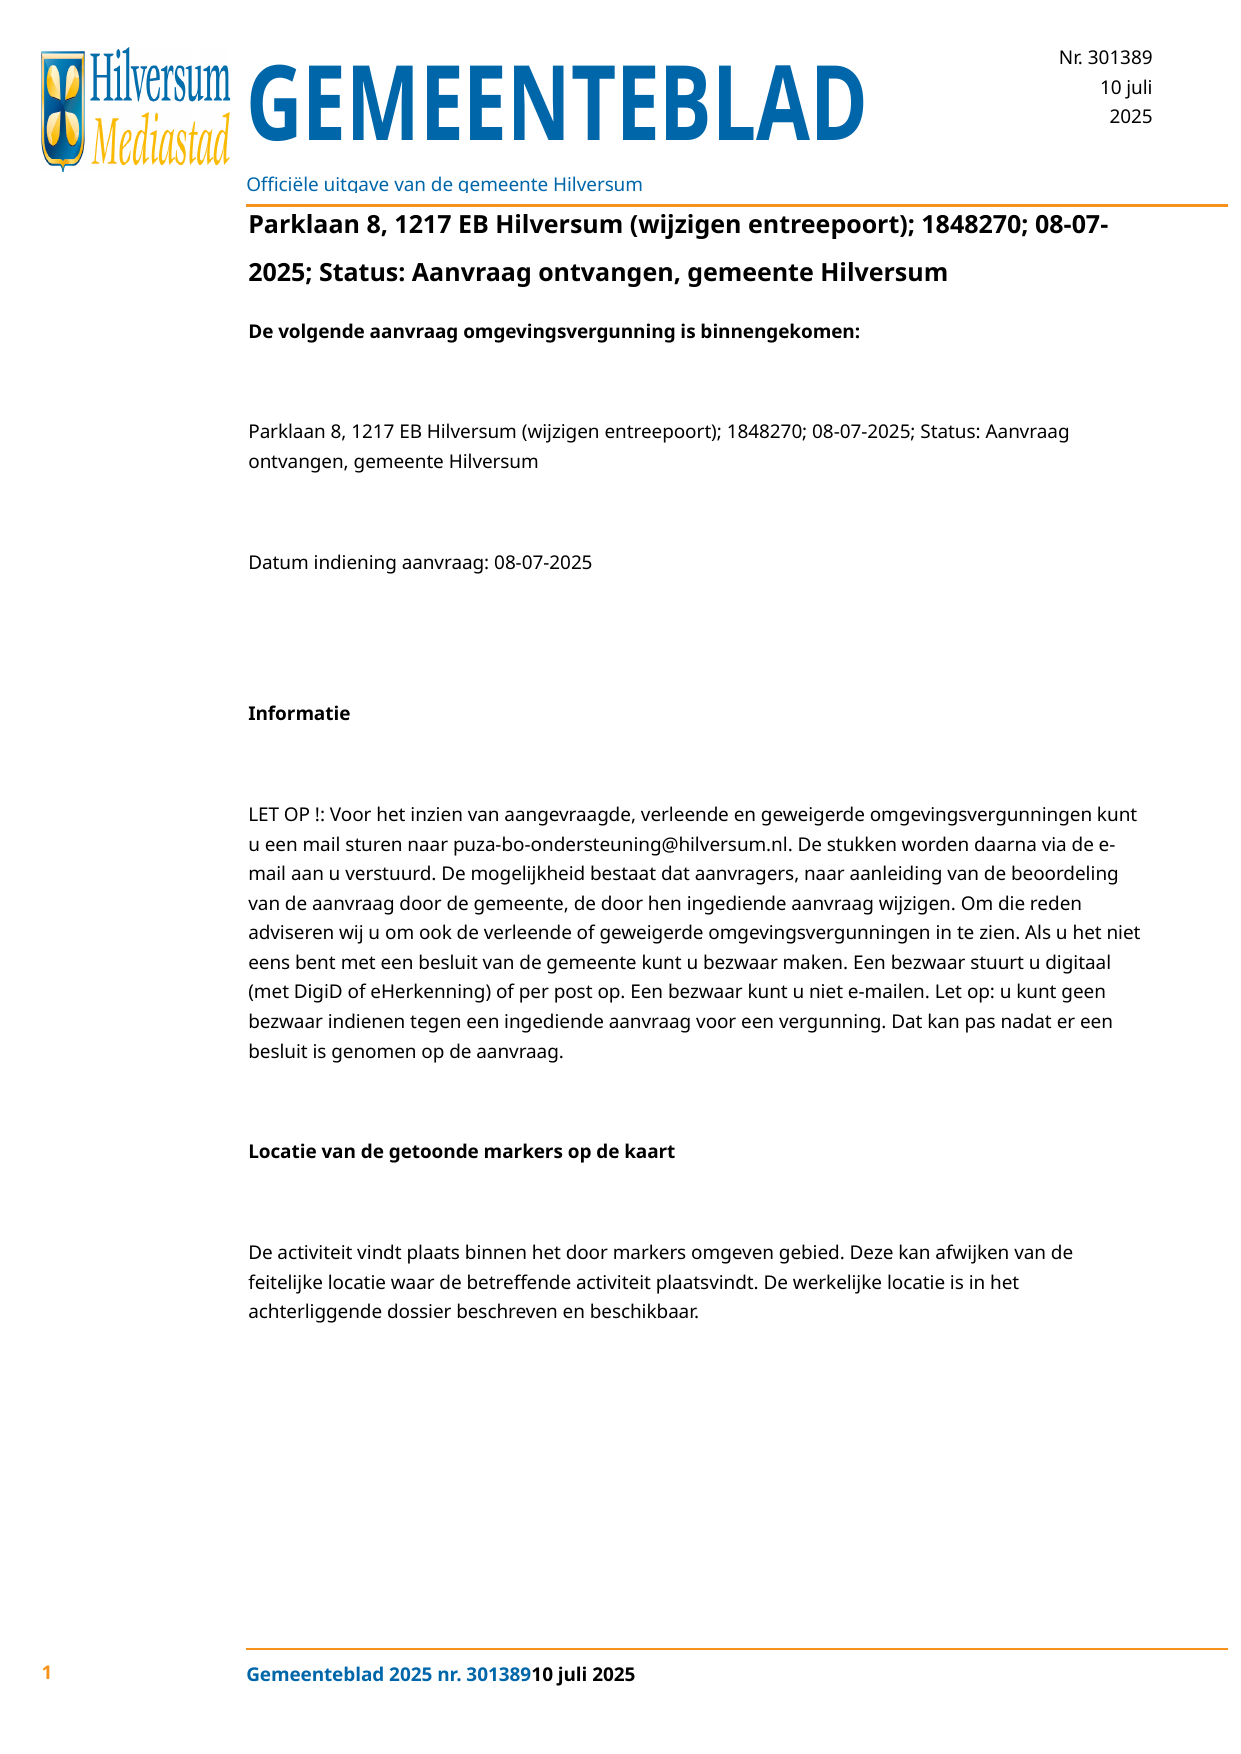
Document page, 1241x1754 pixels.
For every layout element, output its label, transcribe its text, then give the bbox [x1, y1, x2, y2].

text Datum indiening aanvraag: 08-07-2025 [248, 549, 1152, 575]
text Informatie [248, 700, 1152, 726]
picture [41, 47, 231, 172]
text De volgende aanvraag omgevingsvergunning is binnengekomen: [248, 318, 1152, 344]
text LET OP !: Voor het inzien van aangevraagde, verleende en geweigerde omgevingsvergunningen kunt u een mail sturen naar puza-bo-ondersteuning@hilversum.nl. De stukken worden daarna via de e-mail aan u verstuurd. De mogelijkheid bestaat dat aanvragers, naar aanleiding van de beoordeling van de aanvraag door de gemeente, de door hen ingediende aanvraag wijzigen. Om die reden adviseren wij u om ook de verleende of geweigerde omgevingsvergunningen in te zien. Als u het niet eens bent met een besluit van de gemeente kunt u bezwaar maken. Een bezwaar stuurt u digitaal (met DigiD of eHerkenning) of per post op. Een bezwaar kunt u niet e-mailen. Let op: u kunt geen bezwaar indienen tegen een ingediende aanvraag voor een vergunning. Dat kan pas nadat er een besluit is genomen op de aanvraag. [248, 801, 1152, 1064]
text Parklaan 8, 1217 EB Hilversum (wijzigen entreepoort); 1848270; 08-07-2025; Status: Aanvraag ontvangen, gemeente Hilversum [248, 207, 1152, 288]
text Parklaan 8, 1217 EB Hilversum (wijzigen entreepoort); 1848270; 08-07-2025; Status: Aanvraag ontvangen, gemeente Hilversum [248, 419, 1152, 474]
text De activiteit vindt plaats binnen het door markers omgeven gebied. Deze kan afwijken van de feitelijke locatie waar de betreffende activiteit plaatsvindt. De werkelijke locatie is in het achterliggende dossier beschreven en beschikbaar. [248, 1239, 1152, 1324]
text Locatie van de getoonde markers op de kaart [248, 1139, 1152, 1164]
